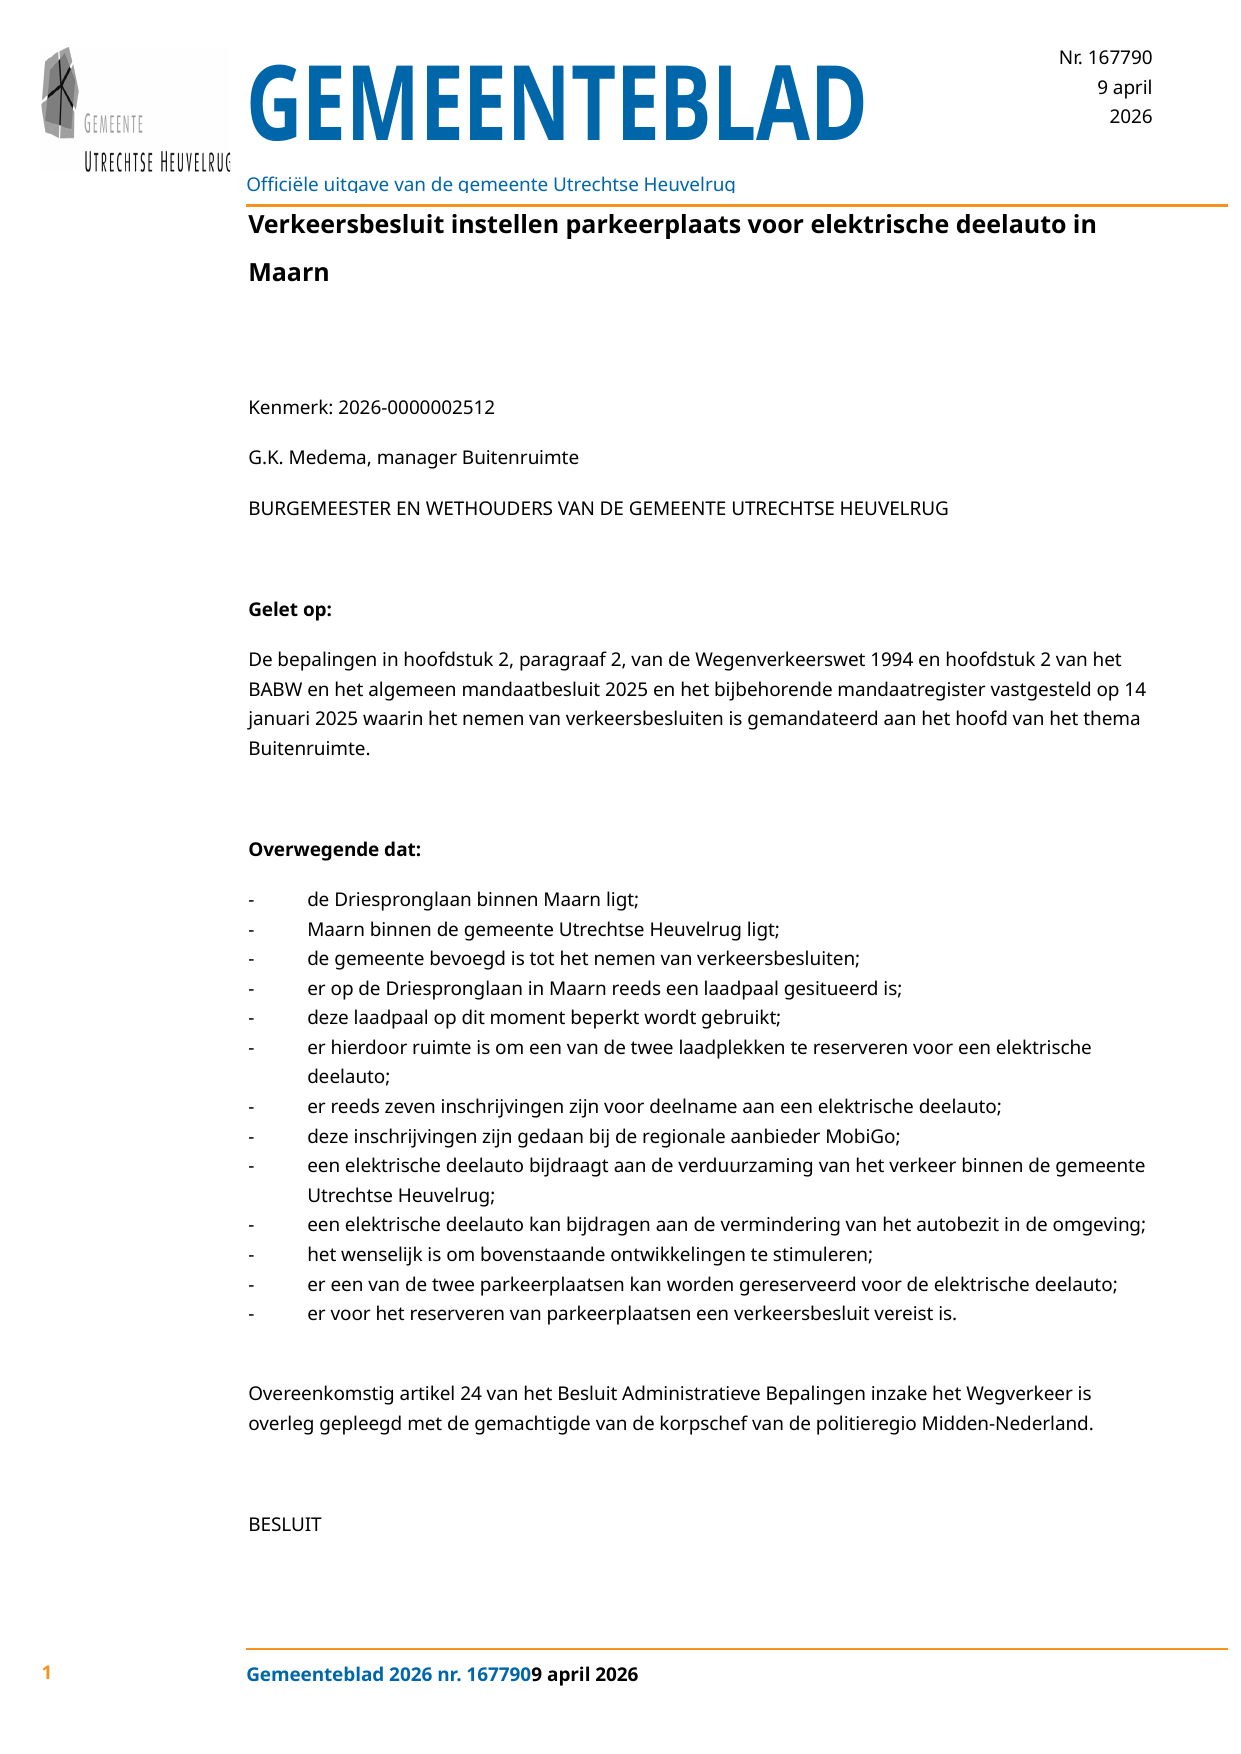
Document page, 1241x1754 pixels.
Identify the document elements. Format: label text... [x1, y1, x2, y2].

list er voor het reserveren van parkeerplaatsen een verkeersbesluit vereist is. [248, 1300, 1152, 1326]
list er hierdoor ruimte is om een van de twee laadplekken te reserveren voor een elektrische deelauto; [248, 1034, 1152, 1089]
list een elektrische deelauto kan bijdragen aan de vermindering van het autobezit in de omgeving; [248, 1212, 1152, 1237]
text Overeenkomstig artikel 24 van het Besluit Administratieve Bepalingen inzake het Wegverkeer is overleg gepleegd met de gemachtigde van de korpschef van de politieregio Midden-Nederland. [248, 1380, 1152, 1436]
list er reeds zeven inschrijvingen zijn voor deelname aan een elektrische deelauto; [248, 1093, 1152, 1119]
list een elektrische deelauto bijdraagt aan de verduurzaming van het verkeer binnen de gemeente Utrechtse Heuvelrug; [248, 1152, 1152, 1208]
list deze laadpaal op dit moment beperkt wordt gebruikt; [248, 1004, 1152, 1030]
text G.K. Medema, manager Buitenruimte [248, 444, 1152, 470]
list het wenselijk is om bovenstaande ontwikkelingen te stimuleren; [248, 1241, 1152, 1267]
list de Driespronglaan binnen Maarn ligt; [248, 886, 1152, 912]
list deze inschrijvingen zijn gedaan bij de regionale aanbieder MobiGo; [248, 1123, 1152, 1148]
text Verkeersbesluit instellen parkeerplaats voor elektrische deelauto in Maarn [248, 207, 1152, 288]
list er een van de twee parkeerplaatsen kan worden gereserveerd voor de elektrische deelauto; [248, 1271, 1152, 1296]
list er op de Driespronglaan in Maarn reeds een laadpaal gesitueerd is; [248, 975, 1152, 1001]
picture [41, 47, 231, 172]
text Kenmerk: 2026-0000002512 [248, 394, 1152, 420]
text Overwegende dat: [248, 836, 1152, 861]
text De bepalingen in hoofdstuk 2, paragraaf 2, van de Wegenverkeerswet 1994 en hoofdstuk 2 van het BABW en het algemeen mandaatbesluit 2025 en het bijbehorende mandaatregister vastgesteld op 14 januari 2025 waarin het nemen van verkeersbesluiten is gemandateerd aan het hoofd van het thema Buitenruimte. [248, 646, 1152, 761]
text BURGEMEESTER EN WETHOUDERS VAN DE GEMEENTE UTRECHTSE HEUVELRUG [248, 495, 1152, 521]
text BESLUIT [248, 1511, 1152, 1536]
text Gelet op: [248, 596, 1152, 621]
list de gemeente bevoegd is tot het nemen van verkeersbesluiten; [248, 945, 1152, 971]
list Maarn binnen de gemeente Utrechtse Heuvelrug ligt; [248, 916, 1152, 941]
